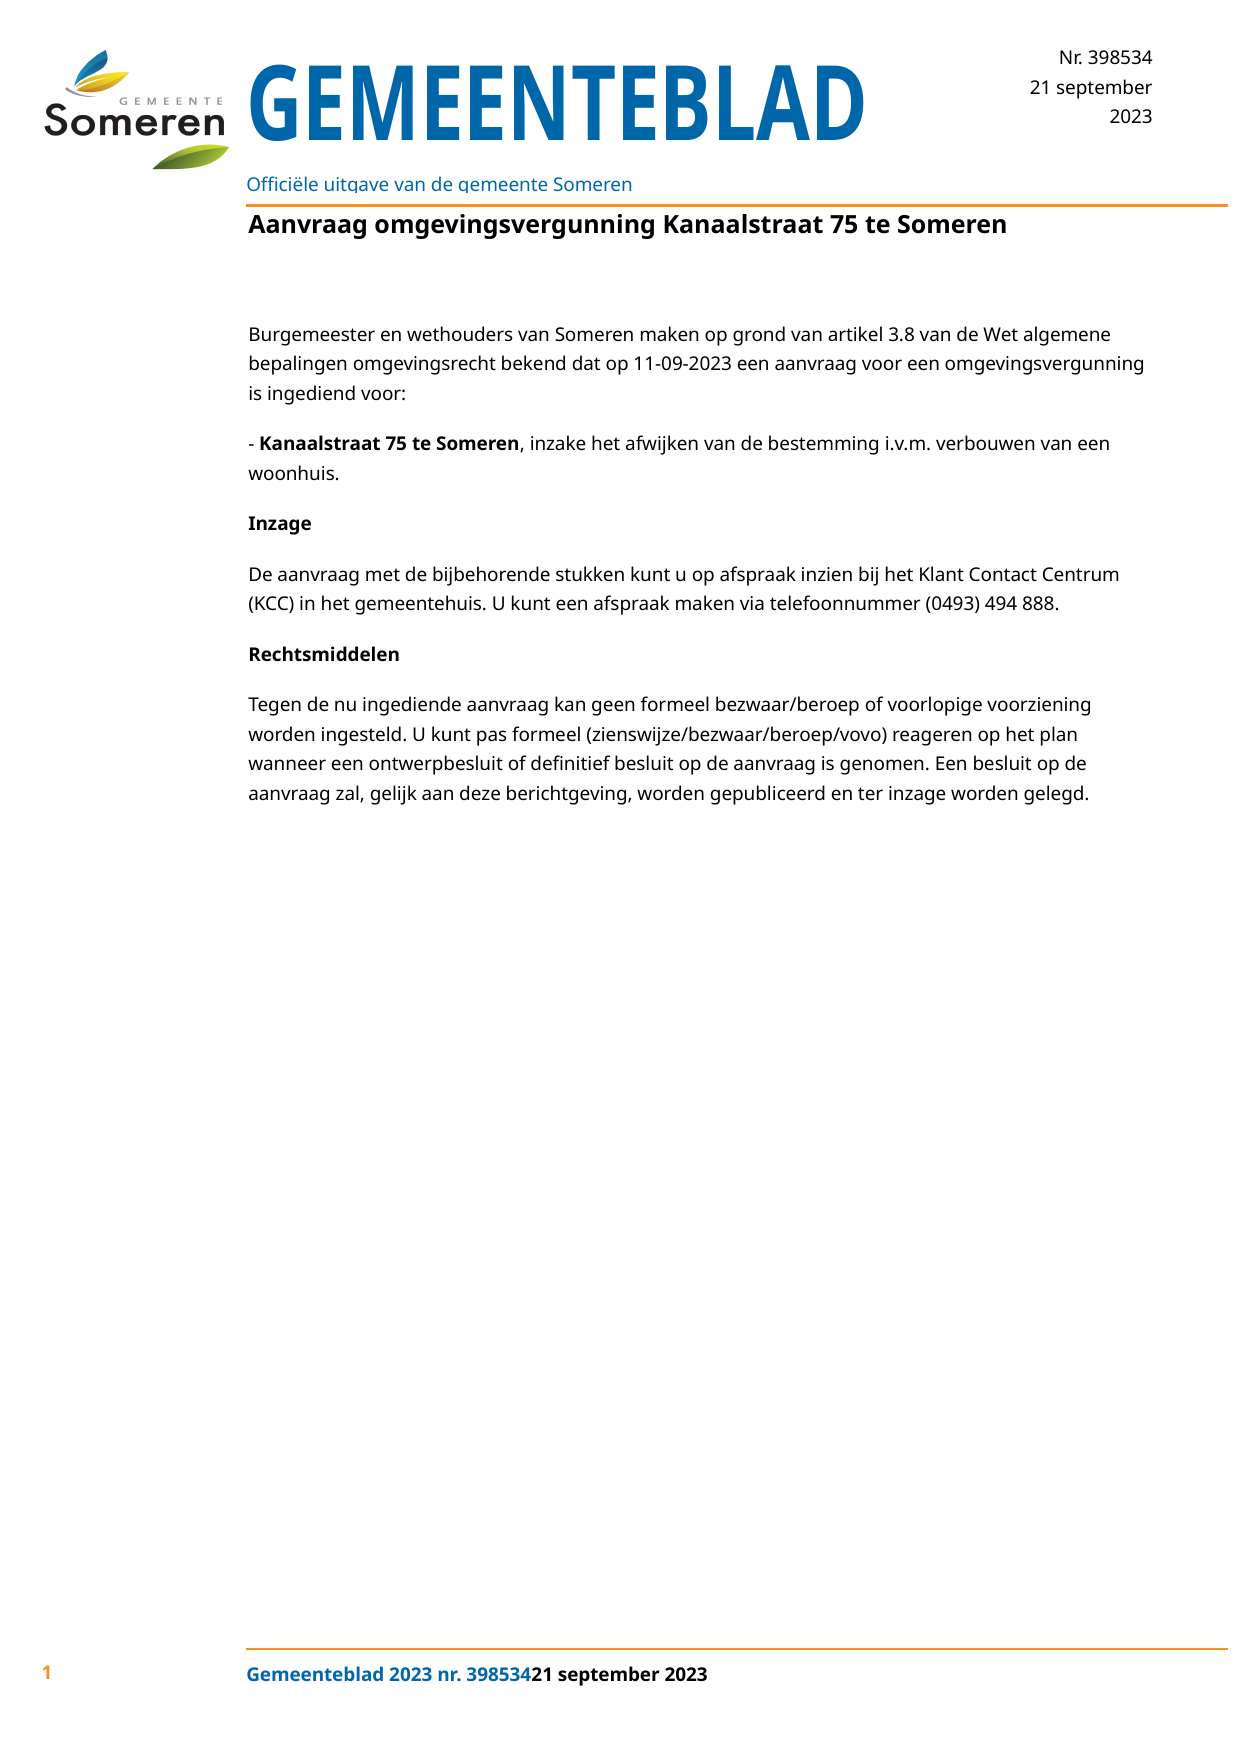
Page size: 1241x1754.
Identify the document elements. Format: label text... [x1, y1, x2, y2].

text Tegen de nu ingediende aanvraag kan geen formeel bezwaar/beroep of voorlopige voorziening worden ingesteld. U kunt pas formeel (zienswijze/bezwaar/beroep/vovo) reageren op het plan wanneer een ontwerpbesluit of definitief besluit op de aanvraag is genomen. Een besluit op de aanvraag zal, gelijk aan deze berichtgeving, worden gepubliceerd en ter inzage worden gelegd. [248, 691, 1152, 806]
text Rechtsmiddelen [248, 641, 1152, 666]
text Inzage [248, 510, 1152, 536]
text - Kanaalstraat 75 te Someren, inzake het afwijken van de bestemming i.v.m. verbouwen van een woonhuis. [248, 430, 1152, 486]
text Burgemeester en wethouders van Someren maken op grond van artikel 3.8 van de Wet algemene bepalingen omgevingsrecht bekend dat op 11-09-2023 een aanvraag voor een omgevingsvergunning is ingediend voor: [248, 321, 1152, 406]
picture [41, 47, 231, 172]
text De aanvraag met de bijbehorende stukken kunt u op afspraak inzien bij het Klant Contact Centrum (KCC) in het gemeentehuis. U kunt een afspraak maken via telefoonnummer (0493) 494 888. [248, 561, 1152, 616]
text Aanvraag omgevingsvergunning Kanaalstraat 75 te Someren [248, 207, 1152, 241]
